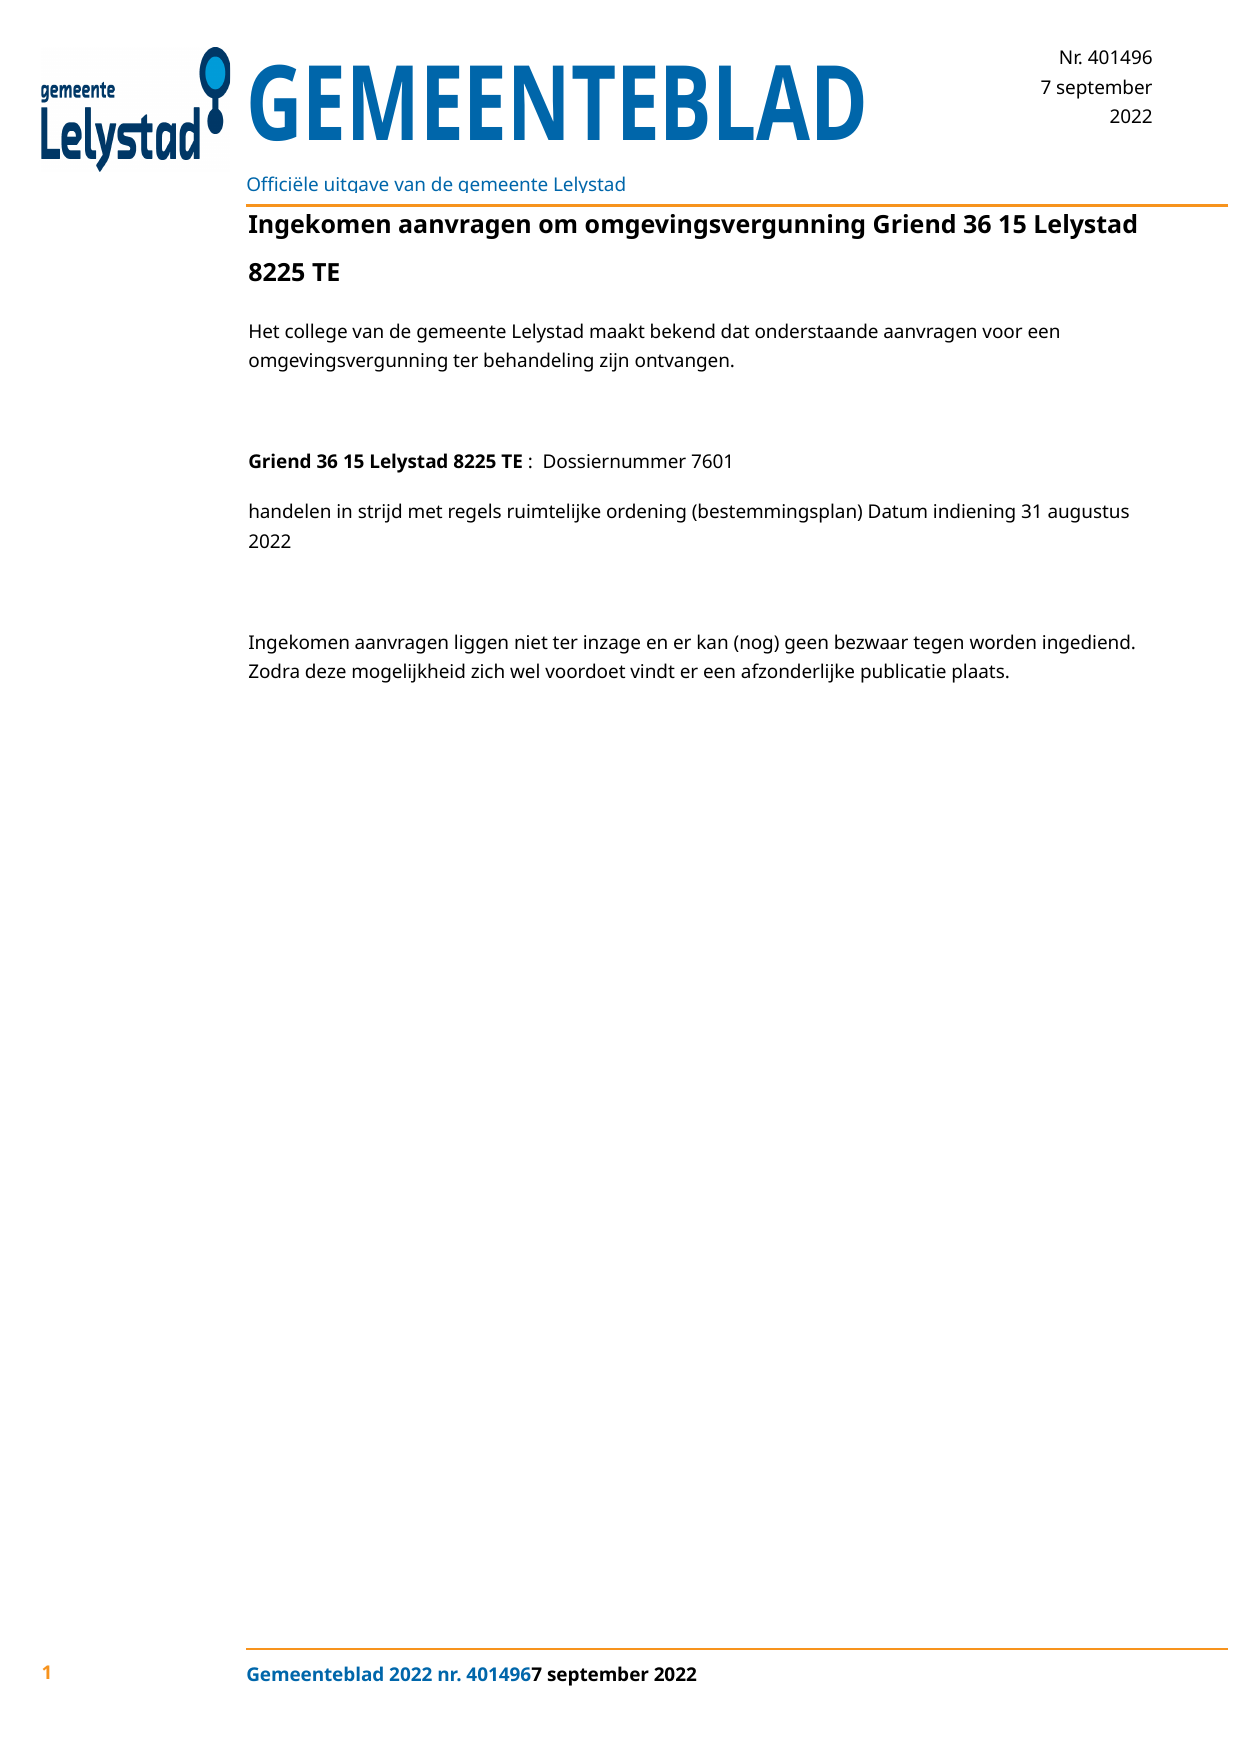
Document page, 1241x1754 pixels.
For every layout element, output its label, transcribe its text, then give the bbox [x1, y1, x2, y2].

text Ingekomen aanvragen liggen niet ter inzage en er kan (nog) geen bezwaar tegen worden ingediend. Zodra deze mogelijkheid zich wel voordoet vindt er een afzonderlijke publicatie plaats. [248, 629, 1152, 684]
text Het college van de gemeente Lelystad maakt bekend dat onderstaande aanvragen voor een omgevingsvergunning ter behandeling zijn ontvangen. [248, 318, 1152, 373]
text Griend 36 15 Lelystad 8225 TE : Dossiernummer 7601 [248, 448, 1152, 474]
text Ingekomen aanvragen om omgevingsvergunning Griend 36 15 Lelystad 8225 TE [248, 207, 1152, 288]
text handelen in strijd met regels ruimtelijke ordening (bestemmingsplan) Datum indiening 31 augustus 2022 [248, 499, 1152, 554]
picture [41, 47, 231, 172]
